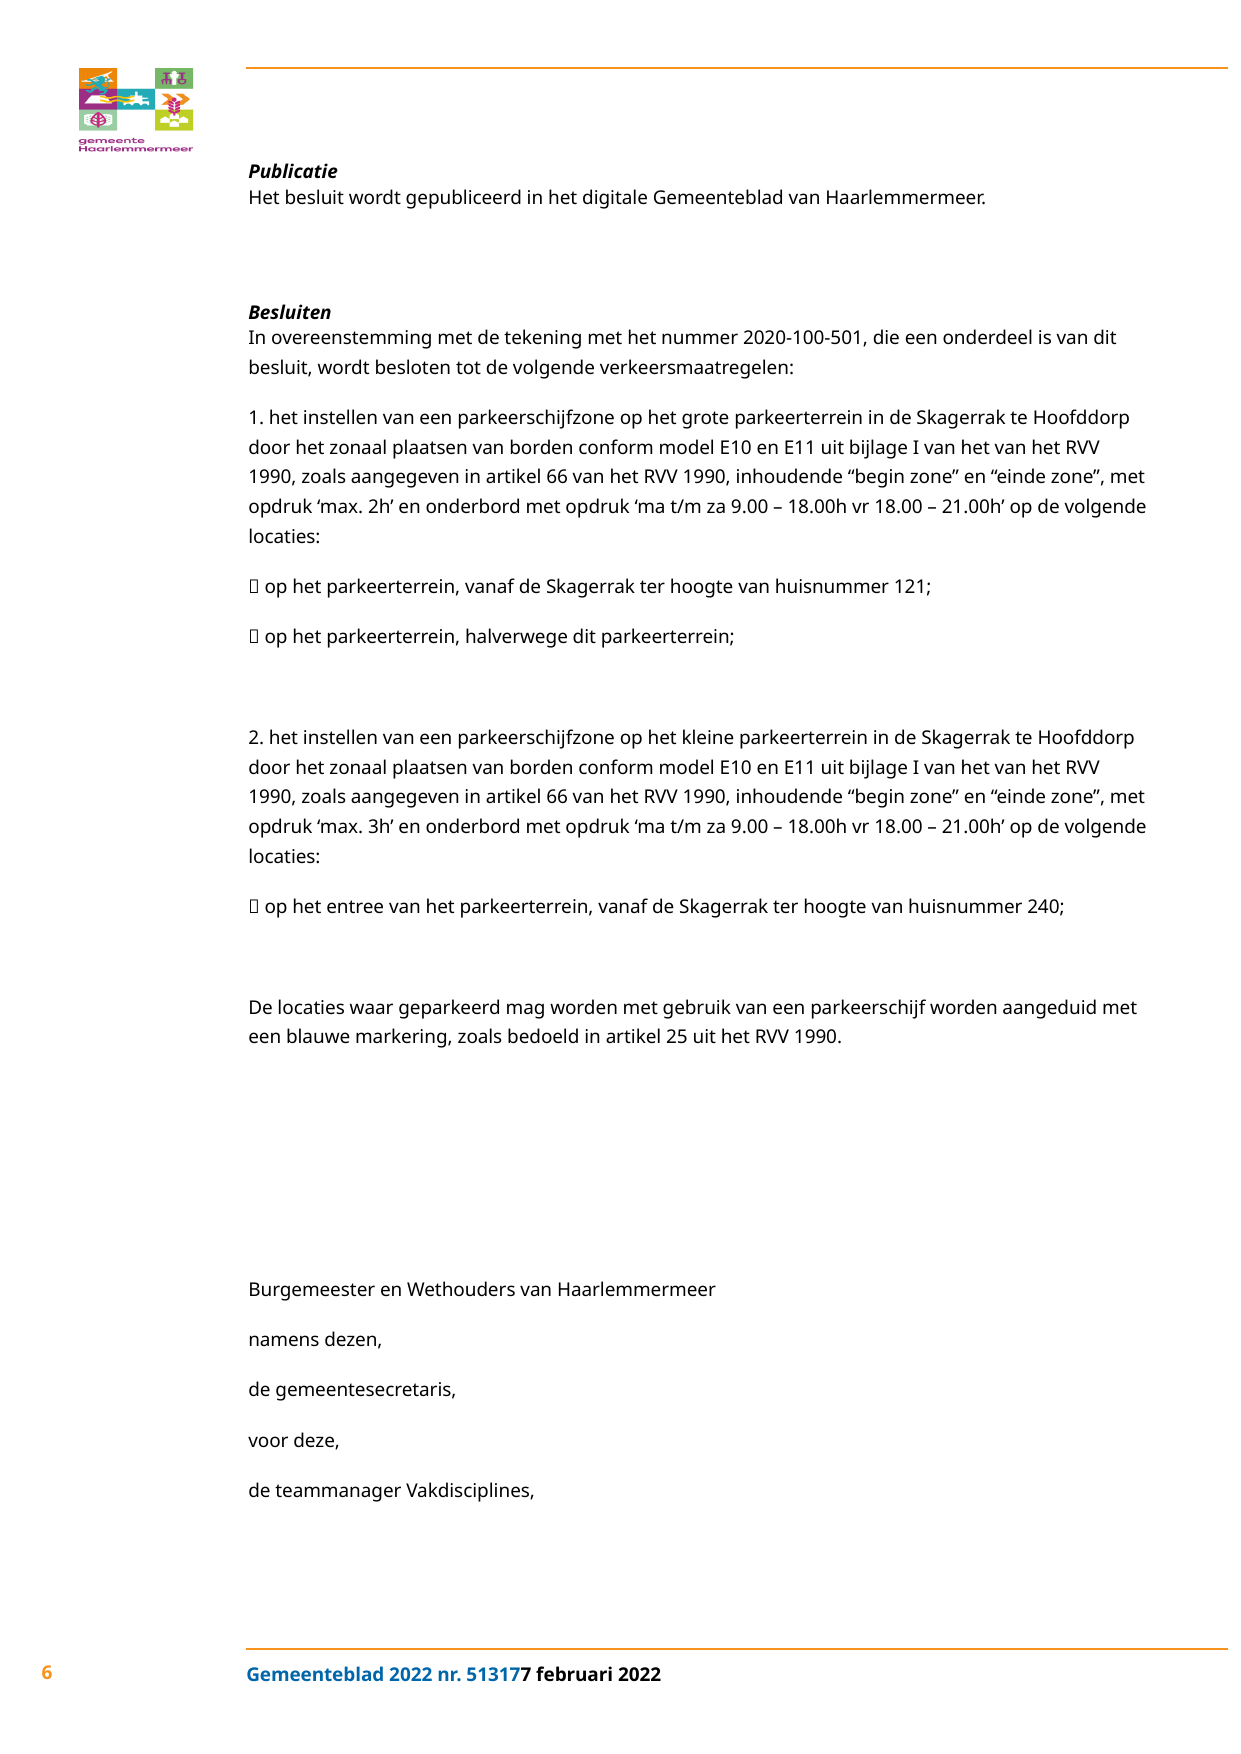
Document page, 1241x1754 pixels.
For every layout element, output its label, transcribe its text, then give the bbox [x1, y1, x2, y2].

text de gemeentesecretaris, [248, 1377, 1152, 1402]
text De locaties waar geparkeerd mag worden met gebruik van een parkeerschijf worden aangeduid met een blauwe markering, zoals bedoeld in artikel 25 uit het RVV 1990. [248, 994, 1152, 1049]
text In overeenstemming met de tekening met het nummer 2020-100-501, die een onderdeel is van dit besluit, wordt besloten tot de volgende verkeersmaatregelen: [248, 324, 1152, 380]
text  op het parkeerterrein, vanaf de Skagerrak ter hoogte van huisnummer 121; [248, 573, 1152, 599]
picture [41, 47, 231, 172]
text 2. het instellen van een parkeerschijfzone op het kleine parkeerterrein in de Skagerrak te Hoofddorp door het zonaal plaatsen van borden conform model E10 en E11 uit bijlage I van het van het RVV 1990, zoals aangegeven in artikel 66 van het RVV 1990, inhoudende “begin zone” en “einde zone”, met opdruk ‘max. 3h’ en onderbord met opdruk ‘ma t/m za 9.00 – 18.00h vr 18.00 – 21.00h’ op de volgende locaties: [248, 724, 1152, 869]
text  op het entree van het parkeerterrein, vanaf de Skagerrak ter hoogte van huisnummer 240; [248, 893, 1152, 919]
text  op het parkeerterrein, halverwege dit parkeerterrein; [248, 624, 1152, 649]
text 1. het instellen van een parkeerschijfzone op het grote parkeerterrein in de Skagerrak te Hoofddorp door het zonaal plaatsen van borden conform model E10 en E11 uit bijlage I van het van het RVV 1990, zoals aangegeven in artikel 66 van het RVV 1990, inhoudende “begin zone” en “einde zone”, met opdruk ‘max. 2h’ en onderbord met opdruk ‘ma t/m za 9.00 – 18.00h vr 18.00 – 21.00h’ op de volgende locaties: [248, 404, 1152, 549]
text namens dezen, [248, 1326, 1152, 1352]
text Burgemeester en Wethouders van Haarlemmermeer [248, 1276, 1152, 1302]
text voor deze, [248, 1427, 1152, 1453]
text Publicatie [248, 159, 1152, 184]
text Besluiten [248, 299, 1152, 324]
text Het besluit wordt gepubliceerd in het digitale Gemeenteblad van Haarlemmermeer. [248, 184, 1152, 210]
text de teammanager Vakdisciplines, [248, 1477, 1152, 1503]
